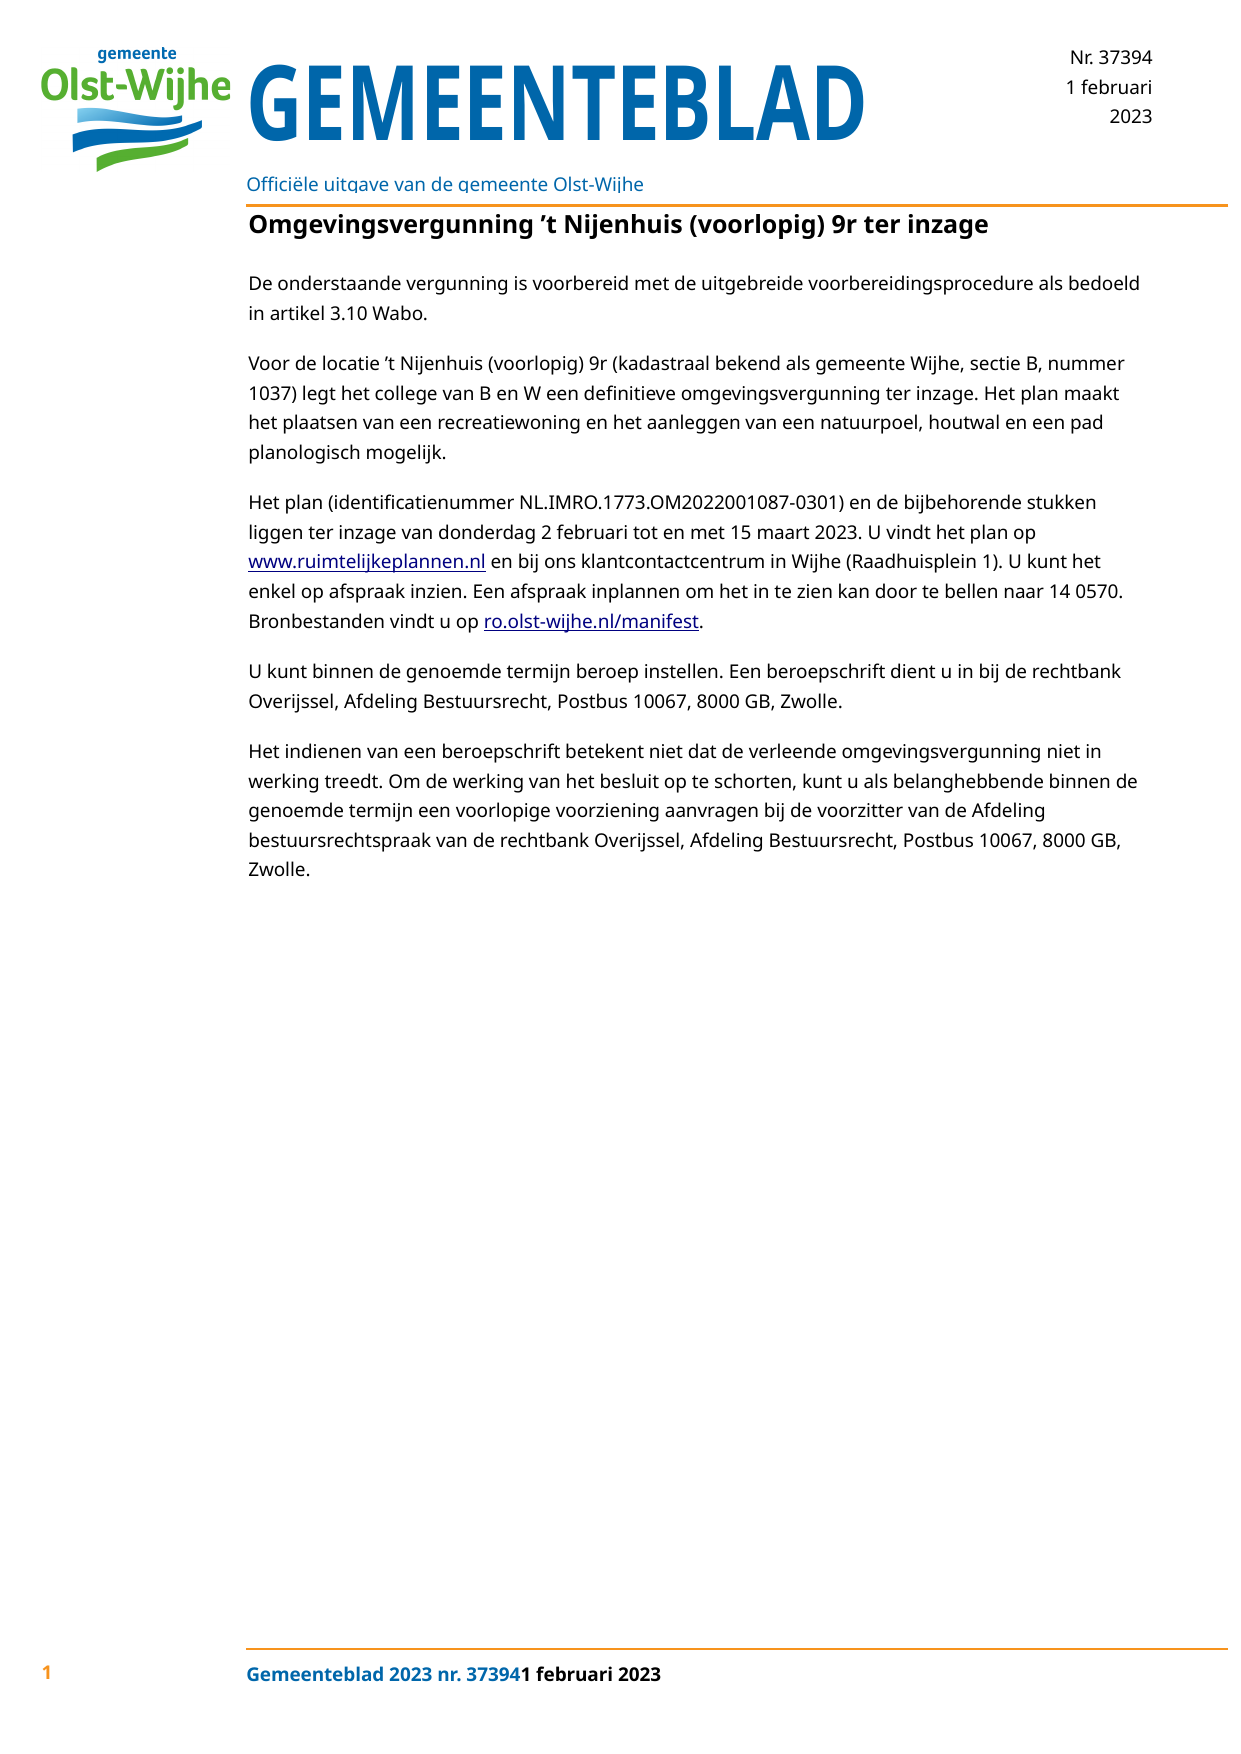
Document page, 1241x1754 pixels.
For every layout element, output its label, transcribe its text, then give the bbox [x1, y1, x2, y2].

text Het indienen van een beroepschrift betekent niet dat de verleende omgevingsvergunning niet in werking treedt. Om de werking van het besluit op te schorten, kunt u als belanghebbende binnen de genoemde termijn een voorlopige voorziening aanvragen bij de voorzitter van de Afdeling bestuursrechtspraak van de rechtbank Overijssel, Afdeling Bestuursrecht, Postbus 10067, 8000 GB, Zwolle. [248, 738, 1152, 882]
text U kunt binnen de genoemde termijn beroep instellen. Een beroepschrift dient u in bij de rechtbank Overijssel, Afdeling Bestuursrecht, Postbus 10067, 8000 GB, Zwolle. [248, 658, 1152, 713]
text Het plan (identificatienummer NL.IMRO.1773.OM2022001087-0301) en de bijbehorende stukken liggen ter inzage van donderdag 2 februari tot en met 15 maart 2023. U vindt het plan op www.ruimtelijkeplannen.nl en bij ons klantcontactcentrum in Wijhe (Raadhuisplein 1). U kunt het enkel op afspraak inzien. Een afspraak inplannen om het in te zien kan door te bellen naar 14 0570. Bronbestanden vindt u op ro.olst-wijhe.nl/manifest. [248, 489, 1152, 633]
text Omgevingsvergunning ’t Nijenhuis (voorlopig) 9r ter inzage [248, 207, 1152, 241]
picture [41, 47, 231, 172]
text Voor de locatie ’t Nijenhuis (voorlopig) 9r (kadastraal bekend als gemeente Wijhe, sectie B, nummer 1037) legt het college van B en W een definitieve omgevingsvergunning ter inzage. Het plan maakt het plaatsen van een recreatiewoning en het aanleggen van een natuurpoel, houtwal en een pad planologisch mogelijk. [248, 350, 1152, 465]
text De onderstaande vergunning is voorbereid met de uitgebreide voorbereidingsprocedure als bedoeld in artikel 3.10 Wabo. [248, 270, 1152, 326]
